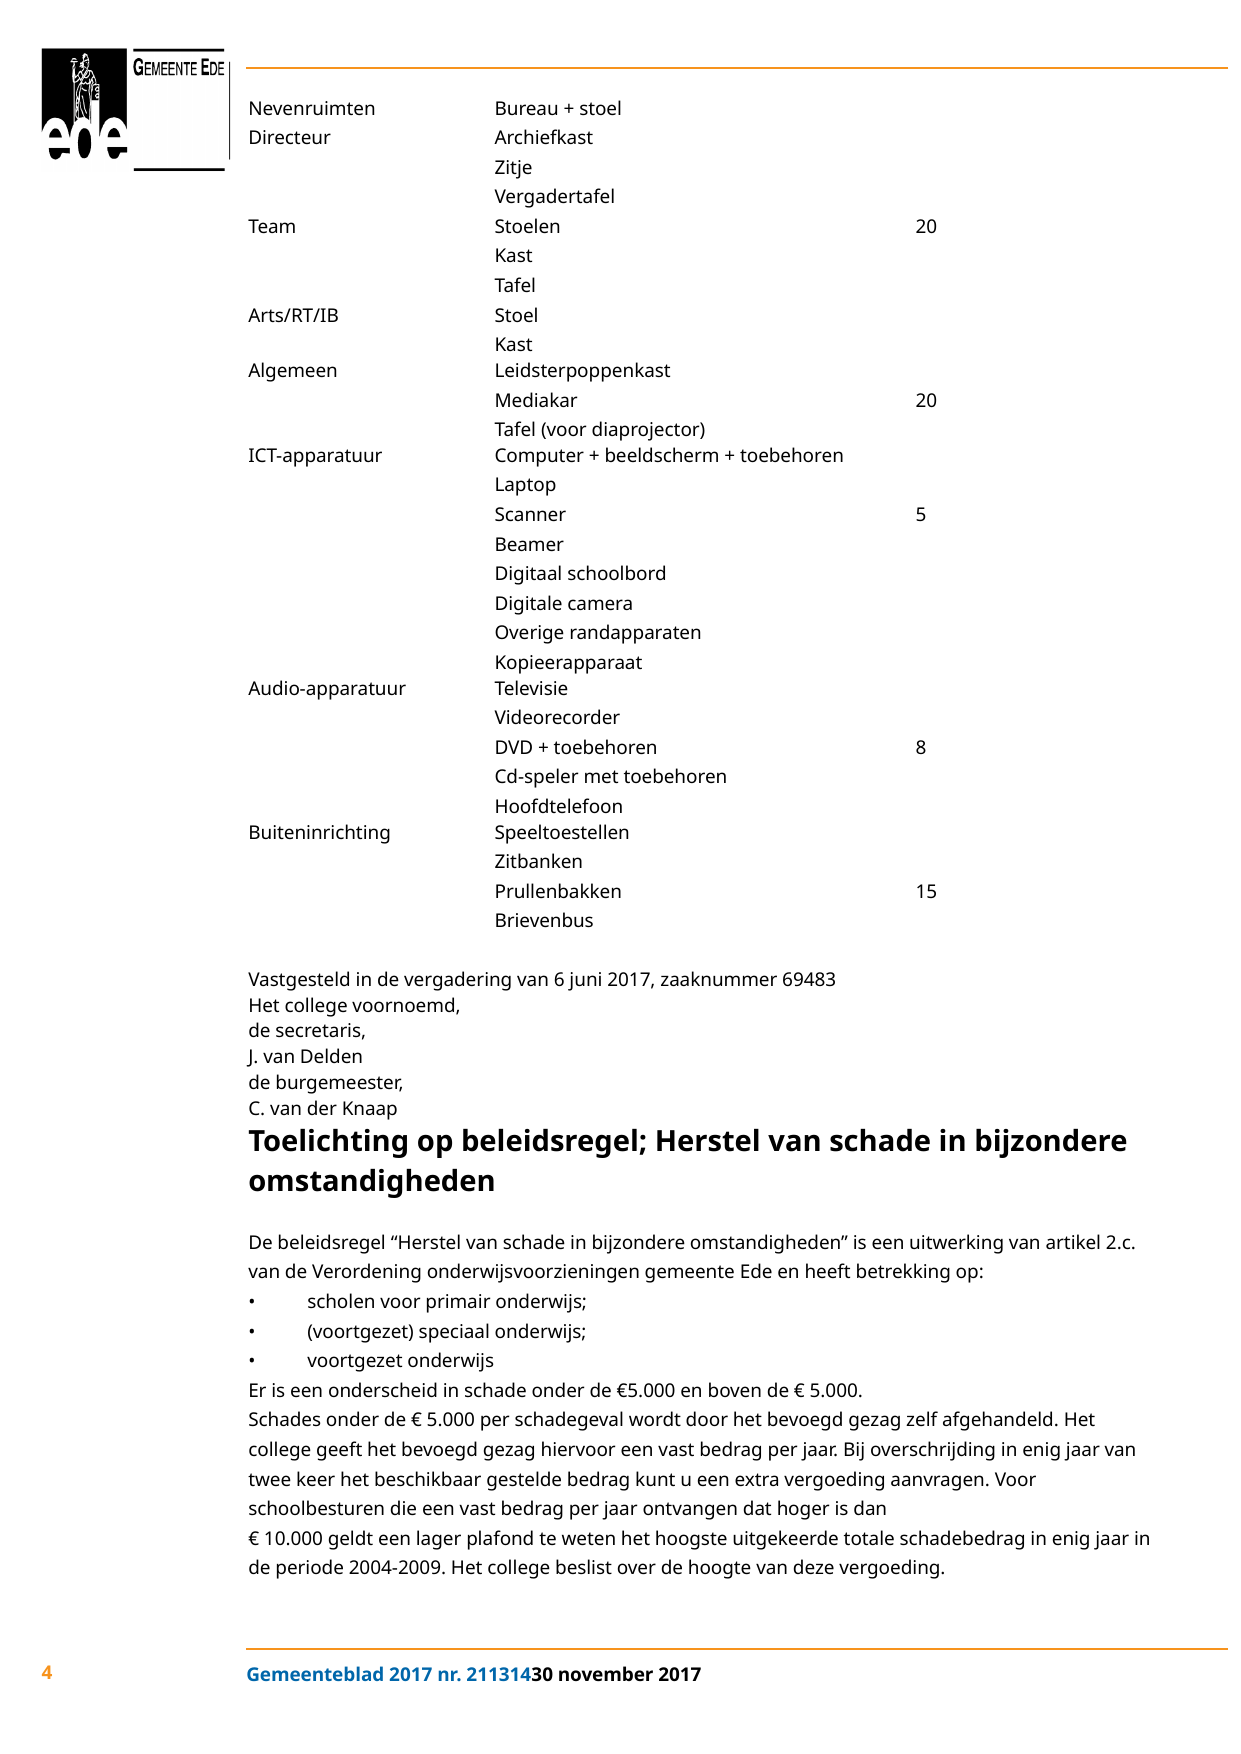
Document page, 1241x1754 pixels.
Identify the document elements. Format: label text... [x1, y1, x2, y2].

text Er is een onderscheid in schade onder de €5.000 en boven de € 5.000. [248, 1377, 1152, 1403]
table_cell 20 [915, 357, 1152, 442]
text Het college voornoemd, [248, 992, 1152, 1018]
table_cell Audio-apparatuur [248, 675, 494, 819]
table_cell 5 [915, 442, 1152, 675]
table_cell Bureau + stoel Archiefkast Zitje Vergadertafel Stoelen Kast Tafel Stoel Kast [494, 95, 915, 357]
table_cell Leidsterpoppenkast Mediakar Tafel (voor diaprojector) [494, 357, 915, 442]
table_cell Algemeen [248, 357, 494, 442]
list voortgezet onderwijs [248, 1347, 1152, 1373]
table_cell Televisie Videorecorder DVD + toebehoren Cd-speler met toebehoren Hoofdtelefoon [494, 675, 915, 819]
text De beleidsregel “Herstel van schade in bijzondere omstandigheden” is een uitwerking van artikel 2.c. van de Verordening onderwijsvoorzieningen gemeente Ede en heeft betrekking op: [248, 1229, 1152, 1284]
table_cell Buiteninrichting [248, 819, 494, 963]
list scholen voor primair onderwijs; [248, 1288, 1152, 1314]
table_cell Computer + beeldscherm + toebehoren Laptop Scanner Beamer Digitaal schoolbord Digitale camera Overige randapparaten Kopieerapparaat [494, 442, 915, 675]
picture [41, 47, 231, 172]
text Schades onder de € 5.000 per schadegeval wordt door het bevoegd gezag zelf afgehandeld. Het college geeft het bevoegd gezag hiervoor een vast bedrag per jaar. Bij overschrijding in enig jaar van twee keer het beschikbaar gestelde bedrag kunt u een extra vergoeding aanvragen. Voor schoolbesturen die een vast bedrag per jaar ontvangen dat hoger is dan [248, 1407, 1152, 1521]
table_cell Speeltoestellen Zitbanken Prullenbakken Brievenbus [494, 819, 915, 963]
table_cell 20 [915, 95, 1152, 357]
table_cell 8 [915, 675, 1152, 819]
text de secretaris, [248, 1018, 1152, 1043]
text Vastgesteld in de vergadering van 6 juni 2017, zaaknummer 69483 [248, 966, 1152, 992]
text € 10.000 geldt een lager plafond te weten het hoogste uitgekeerde totale schadebedrag in enig jaar in de periode 2004-2009. Het college beslist over de hoogte van deze vergoeding. [248, 1525, 1152, 1580]
table_cell 15 [915, 819, 1152, 963]
text C. van der Knaap [248, 1095, 1152, 1121]
text J. van Delden [248, 1043, 1152, 1069]
table_cell Nevenruimten Directeur Team Arts/RT/IB [248, 95, 494, 357]
list (voortgezet) speciaal onderwijs; [248, 1318, 1152, 1344]
text Toelichting op beleidsregel; Herstel van schade in bijzondere omstandigheden [248, 1121, 1152, 1200]
table_cell ICT-apparatuur [248, 442, 494, 675]
text de burgemeester, [248, 1069, 1152, 1095]
